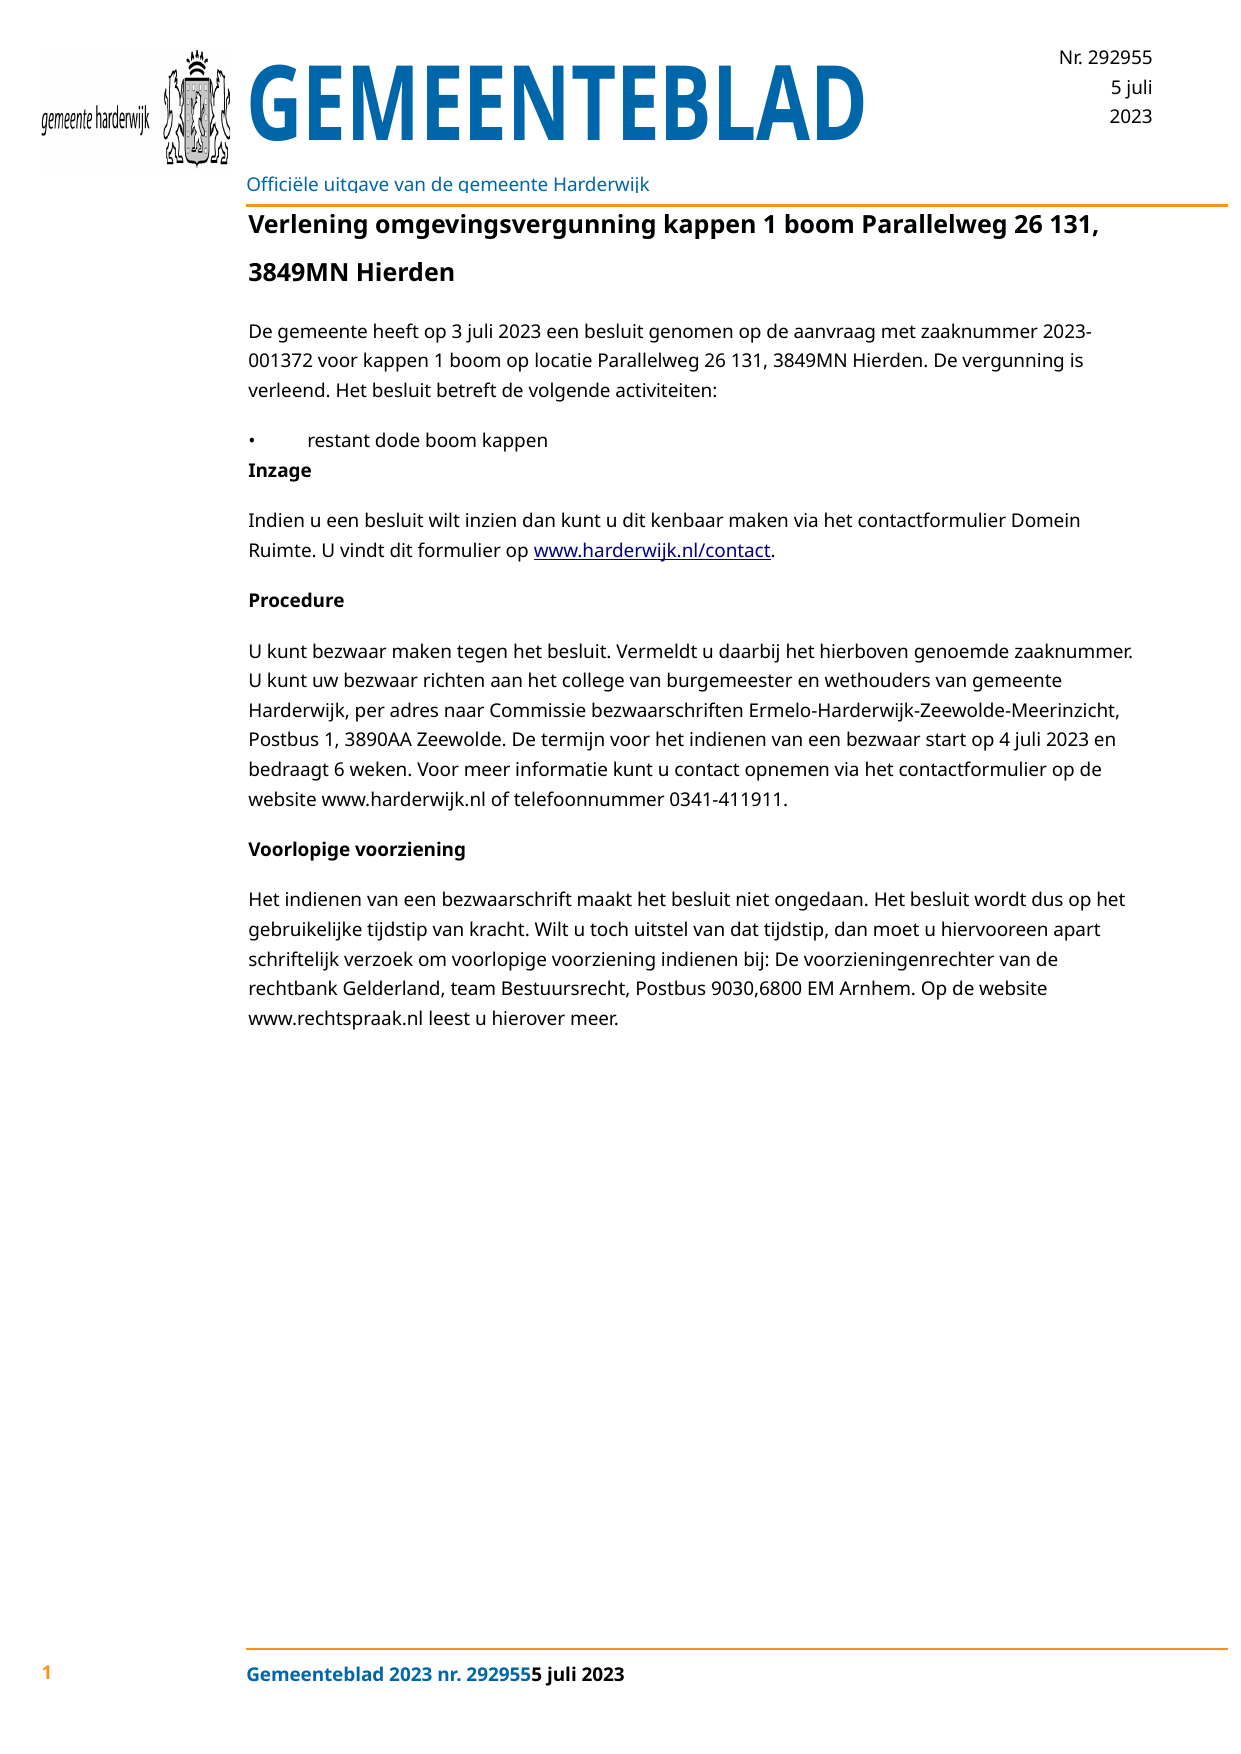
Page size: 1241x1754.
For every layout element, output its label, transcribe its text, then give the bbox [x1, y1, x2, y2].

text Indien u een besluit wilt inzien dan kunt u dit kenbaar maken via het contactformulier Domein Ruimte. U vindt dit formulier op www.harderwijk.nl/contact. [248, 507, 1152, 563]
text Procedure [248, 587, 1152, 613]
text Voorlopige voorziening [248, 836, 1152, 862]
text Verlening omgevingsvergunning kappen 1 boom Parallelweg 26 131, 3849MN Hierden [248, 207, 1152, 288]
list restant dode boom kappen [248, 427, 1152, 453]
text Het indienen van een bezwaarschrift maakt het besluit niet ongedaan. Het besluit wordt dus op het gebruikelijke tijdstip van kracht. Wilt u toch uitstel van dat tijdstip, dan moet u hiervooreen apart schriftelijk verzoek om voorlopige voorziening indienen bij: De voorzieningenrechter van de rechtbank Gelderland, team Bestuursrecht, Postbus 9030,6800 EM Arnhem. Op de website www.rechtspraak.nl leest u hierover meer. [248, 887, 1152, 1031]
text U kunt bezwaar maken tegen het besluit. Vermeldt u daarbij het hierboven genoemde zaaknummer. U kunt uw bezwaar richten aan het college van burgemeester en wethouders van gemeente Harderwijk, per adres naar Commissie bezwaarschriften Ermelo-Harderwijk-Zeewolde-Meerinzicht, Postbus 1, 3890AA Zeewolde. De termijn voor het indienen van een bezwaar start op 4 juli 2023 en bedraagt 6 weken. Voor meer informatie kunt u contact opnemen via het contactformulier op de website www.harderwijk.nl of telefoonnummer 0341-411911. [248, 638, 1152, 812]
text Inzage [248, 457, 1152, 483]
text De gemeente heeft op 3 juli 2023 een besluit genomen op de aanvraag met zaaknummer 2023-001372 voor kappen 1 boom op locatie Parallelweg 26 131, 3849MN Hierden. De vergunning is verleend. Het besluit betreft de volgende activiteiten: [248, 318, 1152, 403]
picture [41, 47, 231, 172]
